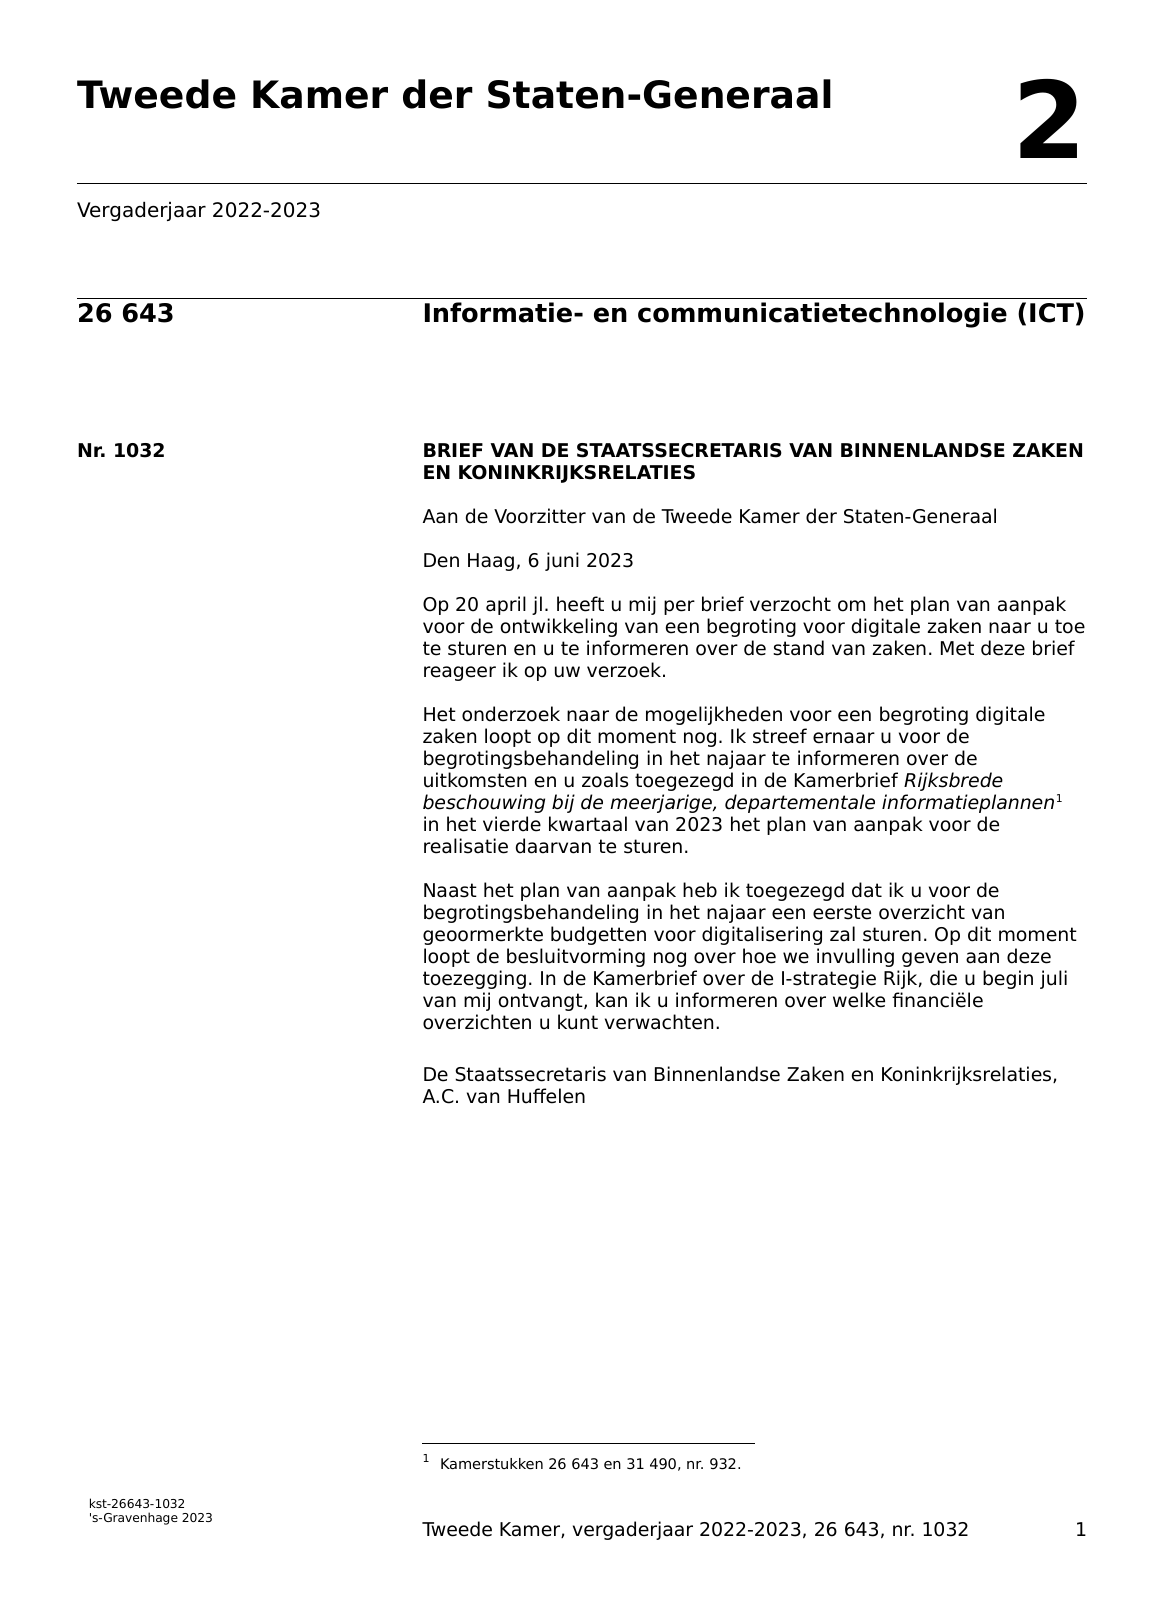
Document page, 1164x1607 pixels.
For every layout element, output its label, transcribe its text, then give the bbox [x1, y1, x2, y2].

text Naast het plan van aanpak heb ik toegezegd dat ik u voor de begrotingsbehandeling in het najaar een eerste overzicht van geoormerkte budgetten voor digitalisering zal sturen. Op dit moment loopt de besluitvorming nog over hoe we invulling geven aan deze toezegging. In de Kamerbrief over de I-strategie Rijk, die u begin juli van mij ontvangt, kan ik u informeren over welke financiële overzichten u kunt verwachten. [422, 880, 1087, 1034]
text Aan de Voorzitter van de Tweede Kamer der Staten-Generaal [422, 506, 1087, 528]
text Kamerstukken 26 643 en 31 490, nr. 932. [422, 1452, 1087, 1474]
text Op 20 april jl. heeft u mij per brief verzocht om het plan van aanpak voor de ontwikkeling van een begroting voor digitale zaken naar u toe te sturen en u te informeren over de stand van zaken. Met deze brief reageer ik op uw verzoek. [422, 594, 1087, 682]
text 's-Gravenhage 2023 [88, 1511, 323, 1525]
text kst-26643-1032 [88, 1497, 323, 1511]
text Den Haag, 6 juni 2023 [422, 550, 1087, 572]
subtitle Nr. 1032 BRIEF VAN DE STAATSSECRETARIS VAN BINNENLANDSE ZAKEN EN KONINKRIJKSRELATIES [77, 440, 1087, 484]
table_header 2 [886, 59, 1087, 183]
subtitle 26 643 Informatie- en communicatietechnologie (ICT) [77, 299, 1087, 329]
table_header Tweede Kamer der Staten-Generaal [77, 59, 886, 183]
text Het onderzoek naar de mogelijkheden voor een begroting digitale zaken loopt op dit moment nog. Ik streef ernaar u voor de begrotingsbehandeling in het najaar te informeren over de uitkomsten en u zoals toegezegd in de Kamerbrief Rijksbrede beschouwing bij de meerjarige, departementale informatieplannen in het vierde kwartaal van 2023 het plan van aanpak voor de realisatie daarvan te sturen. [422, 704, 1087, 858]
text De Staatssecretaris van Binnenlandse Zaken en Koninkrijksrelaties, A.C. van Huffelen [422, 1064, 1087, 1108]
table_cell Vergaderjaar 2022-2023 [77, 184, 1087, 298]
